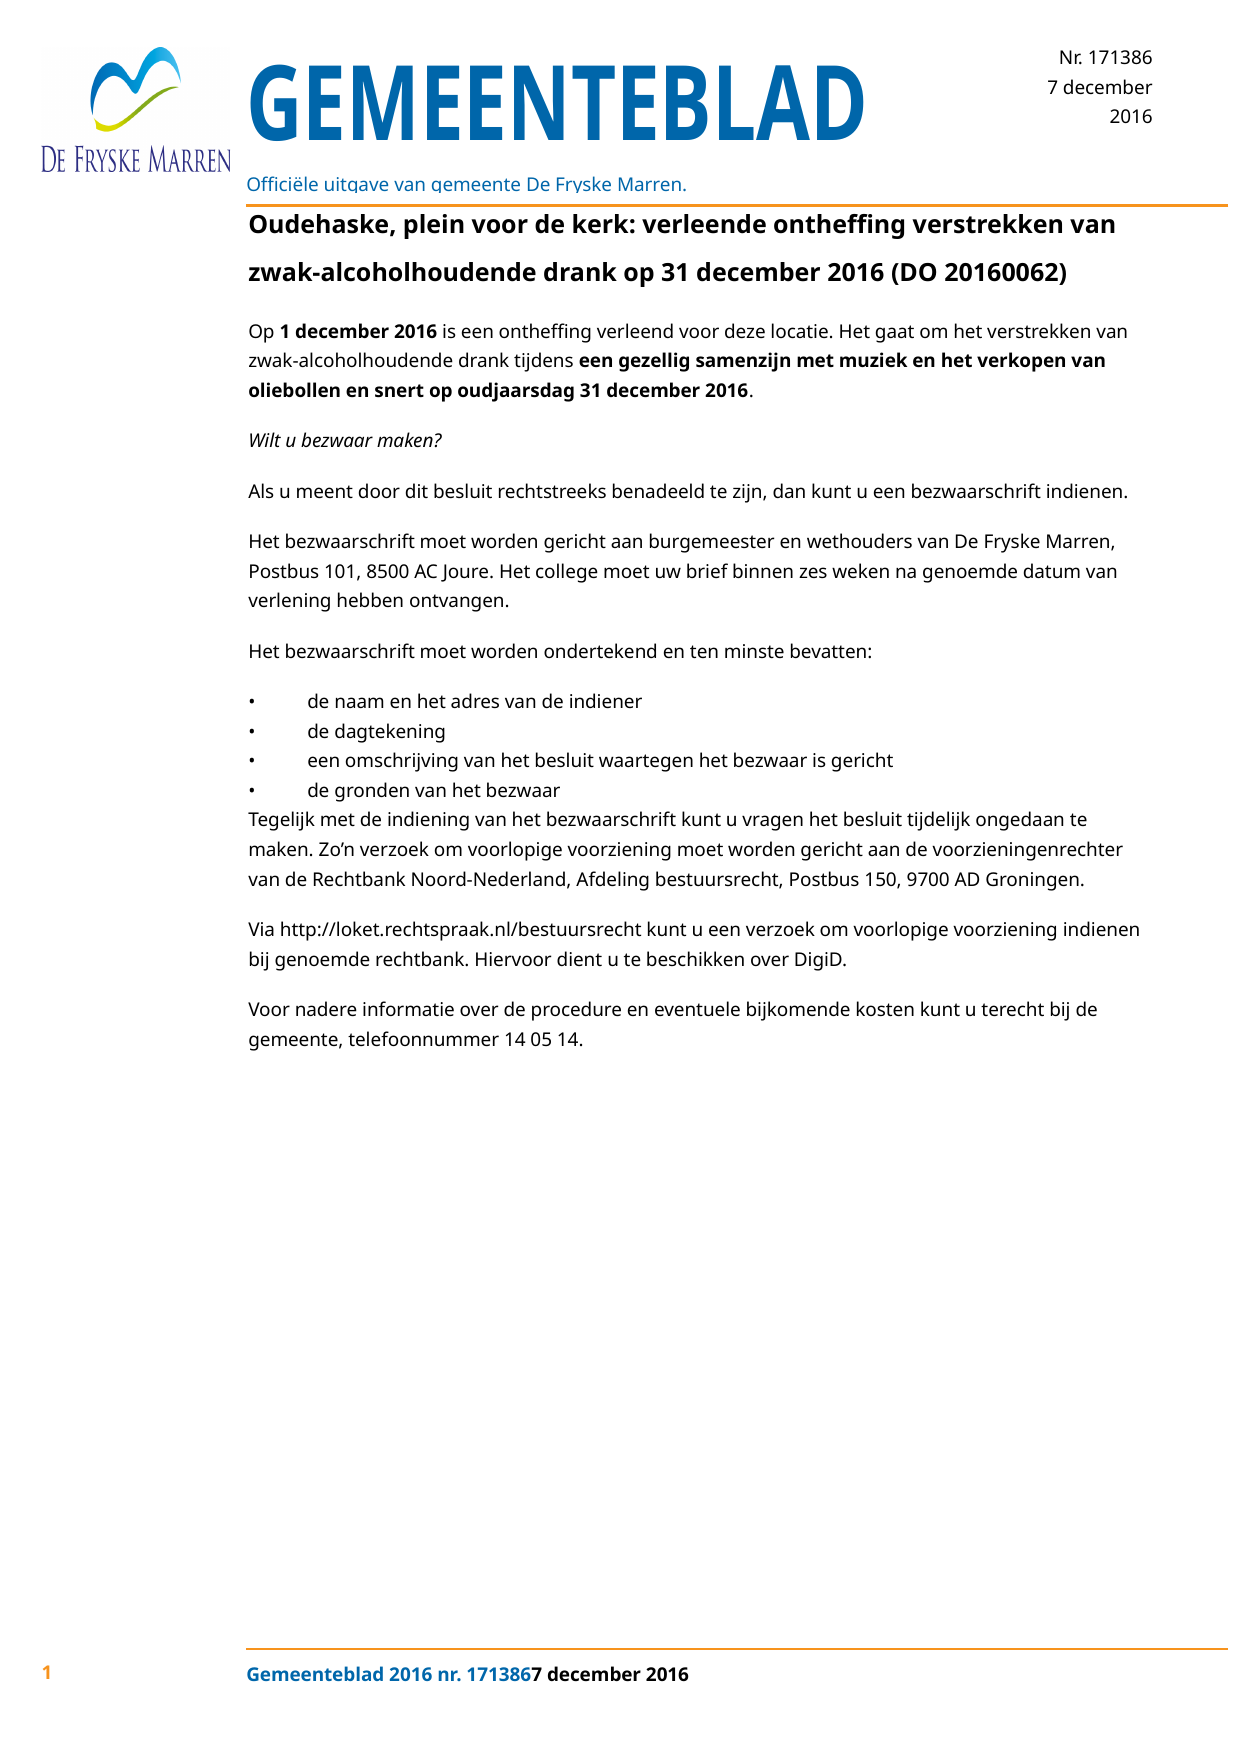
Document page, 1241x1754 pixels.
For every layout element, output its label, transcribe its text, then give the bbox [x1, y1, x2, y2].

list een omschrijving van het besluit waartegen het bezwaar is gericht [248, 747, 1152, 773]
text Als u meent door dit besluit rechtstreeks benadeeld te zijn, dan kunt u een bezwaarschrift indienen. [248, 478, 1152, 504]
picture [41, 47, 231, 172]
text Wilt u bezwaar maken? [248, 427, 1152, 453]
list de dagtekening [248, 718, 1152, 744]
text Tegelijk met de indiening van het bezwaarschrift kunt u vragen het besluit tijdelijk ongedaan te maken. Zo’n verzoek om voorlopige voorziening moet worden gericht aan de voorzieningenrechter van de Rechtbank Noord-Nederland, Afdeling bestuursrecht, Postbus 150, 9700 AD Groningen. [248, 807, 1152, 892]
text Het bezwaarschrift moet worden ondertekend en ten minste bevatten: [248, 638, 1152, 664]
text Oudehaske, plein voor de kerk: verleende ontheffing verstrekken van zwak-alcoholhoudende drank op 31 december 2016 (DO 20160062) [248, 207, 1152, 288]
text Het bezwaarschrift moet worden gericht aan burgemeester en wethouders van De Fryske Marren, Postbus 101, 8500 AC Joure. Het college moet uw brief binnen zes weken na genoemde datum van verlening hebben ontvangen. [248, 528, 1152, 613]
text Op 1 december 2016 is een ontheffing verleend voor deze locatie. Het gaat om het verstrekken van zwak-alcoholhoudende drank tijdens een gezellig samenzijn met muziek en het verkopen van oliebollen en snert op oudjaarsdag 31 december 2016. [248, 318, 1152, 403]
list de gronden van het bezwaar [248, 777, 1152, 803]
text Voor nadere informatie over de procedure en eventuele bijkomende kosten kunt u terecht bij de gemeente, telefoonnummer 14 05 14. [248, 996, 1152, 1052]
list de naam en het adres van de indiener [248, 688, 1152, 714]
text Via http://loket.rechtspraak.nl/bestuursrecht kunt u een verzoek om voorlopige voorziening indienen bij genoemde rechtbank. Hiervoor dient u te beschikken over DigiD. [248, 916, 1152, 972]
